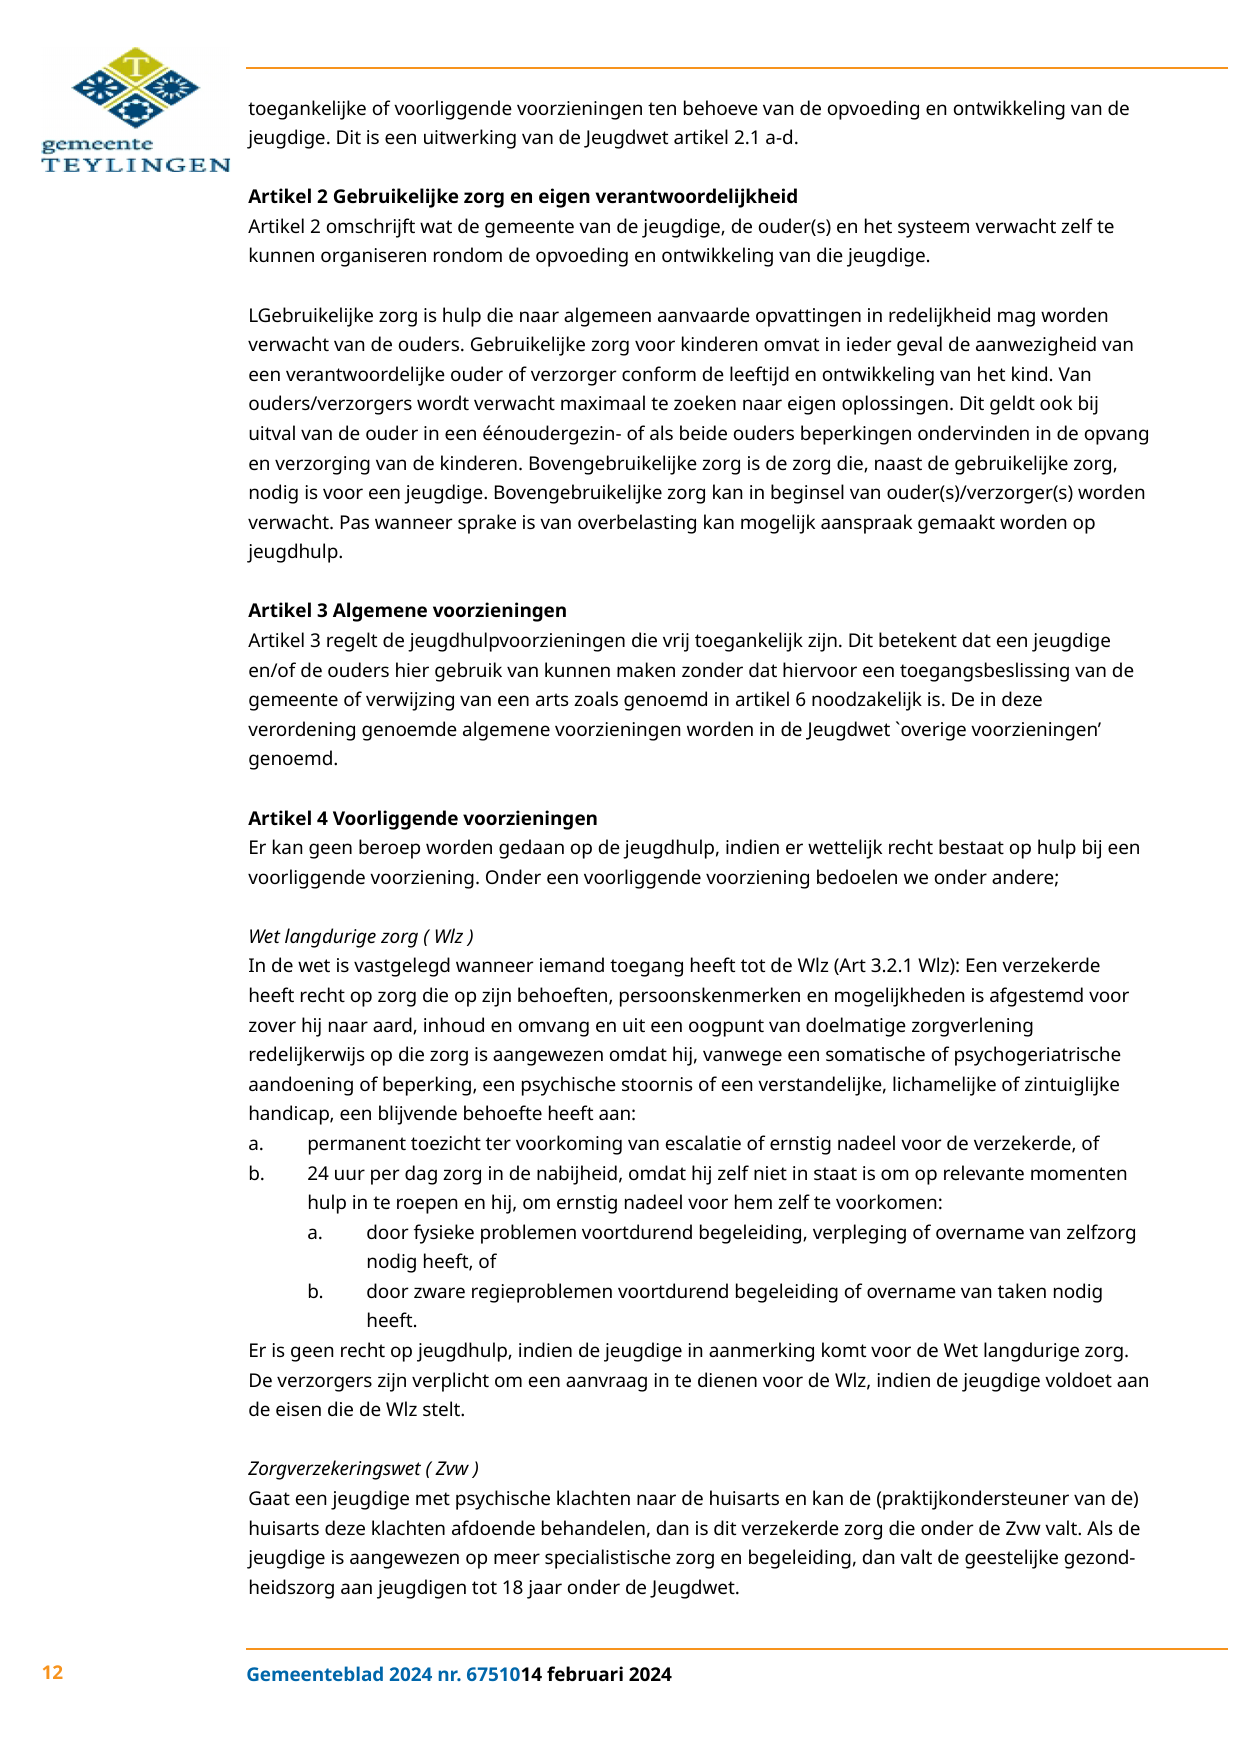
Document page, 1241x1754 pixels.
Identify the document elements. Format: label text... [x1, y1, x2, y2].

text Artikel 2 Gebruikelijke zorg en eigen verantwoordelijkheid [248, 183, 1152, 209]
text Er kan geen beroep worden gedaan op de jeugdhulp, indien er wettelijk recht bestaat op hulp bij een voorliggende voorziening. Onder een voorliggende voorziening bedoelen we onder andere; [248, 834, 1152, 890]
text Artikel 3 Algemene voorzieningen [248, 598, 1152, 623]
text Wet langdurige zorg ( Wlz ) [248, 923, 1152, 949]
text Artikel 2 omschrijft wat de gemeente van de jeugdige, de ouder(s) en het systeem verwacht zelf te kunnen organiseren rondom de opvoeding en ontwikkeling van die jeugdige. [248, 213, 1152, 268]
text Gaat een jeugdige met psychische klachten naar de huisarts en kan de (praktijkondersteuner van de) huisarts deze klachten afdoende behandelen, dan is dit verzekerde zorg die onder de Zvw valt. Als de jeugdige is aangewezen op meer specialistische zorg en begeleiding, dan valt de geestelijke gezond- heidszorg aan jeugdigen tot 18 jaar onder de Jeugdwet. [248, 1485, 1152, 1600]
text In de wet is vastgelegd wanneer iemand toegang heeft tot de Wlz (Art 3.2.1 Wlz): Een verzekerde heeft recht op zorg die op zijn behoeften, persoonskenmerken en mogelijkheden is afgestemd voor zover hij naar aard, inhoud en omvang en uit een oogpunt van doelmatige zorgverlening redelijkerwijs op die zorg is aangewezen omdat hij, vanwege een somatische of psychogeriatrische aandoening of beperking, een psychische stoornis of een verstandelijke, lichamelijke of zintuiglijke handicap, een blijvende behoefte heeft aan: [248, 953, 1152, 1126]
list 24 uur per dag zorg in de nabijheid, omdat hij zelf niet in staat is om op relevante momenten hulp in te roepen en hij, om ernstig nadeel voor hem zelf te voorkomen: [248, 1160, 1152, 1215]
text Zorgverzekeringswet ( Zvw ) [248, 1456, 1152, 1481]
list door fysieke problemen voortdurend begeleiding, verpleging of overname van zelfzorg nodig heeft, of [307, 1219, 1152, 1274]
text toegankelijke of voorliggende voorzieningen ten behoeve van de opvoeding en ontwikkeling van de jeugdige. Dit is een uitwerking van de Jeugdwet artikel 2.1 a-d. [248, 95, 1152, 150]
text LGebruikelijke zorg is hulp die naar algemeen aanvaarde opvattingen in redelijkheid mag worden verwacht van de ouders. Gebruikelijke zorg voor kinderen omvat in ieder geval de aanwezigheid van een verantwoordelijke ouder of verzorger conform de leeftijd en ontwikkeling van het kind. Van ouders/verzorgers wordt verwacht maximaal te zoeken naar eigen oplossingen. Dit geldt ook bij uitval van de ouder in een éénoudergezin- of als beide ouders beperkingen ondervinden in de opvang en verzorging van de kinderen. Bovengebruikelijke zorg is de zorg die, naast de gebruikelijke zorg, nodig is voor een jeugdige. Bovengebruikelijke zorg kan in beginsel van ouder(s)/verzorger(s) worden verwacht. Pas wanneer sprake is van overbelasting kan mogelijk aanspraak gemaakt worden op jeugdhulp. [248, 302, 1152, 564]
list permanent toezicht ter voorkoming van escalatie of ernstig nadeel voor de verzekerde, of [248, 1130, 1152, 1156]
text Er is geen recht op jeugdhulp, indien de jeugdige in aanmerking komt voor de Wet langdurige zorg. De verzorgers zijn verplicht om een aanvraag in te dienen voor de Wlz, indien de jeugdige voldoet aan de eisen die de Wlz stelt. [248, 1337, 1152, 1422]
text Artikel 4 Voorliggende voorzieningen [248, 805, 1152, 831]
picture [41, 47, 231, 172]
list door zware regieproblemen voortdurend begeleiding of overname van taken nodig heeft. [307, 1278, 1152, 1333]
text Artikel 3 regelt de jeugdhulpvoorzieningen die vrij toegankelijk zijn. Dit betekent dat een jeugdige en/of de ouders hier gebruik van kunnen maken zonder dat hiervoor een toegangsbeslissing van de gemeente of verwijzing van een arts zoals genoemd in artikel 6 noodzakelijk is. De in deze verordening genoemde algemene voorzieningen worden in de Jeugdwet `overige voorzieningen’ genoemd. [248, 627, 1152, 771]
